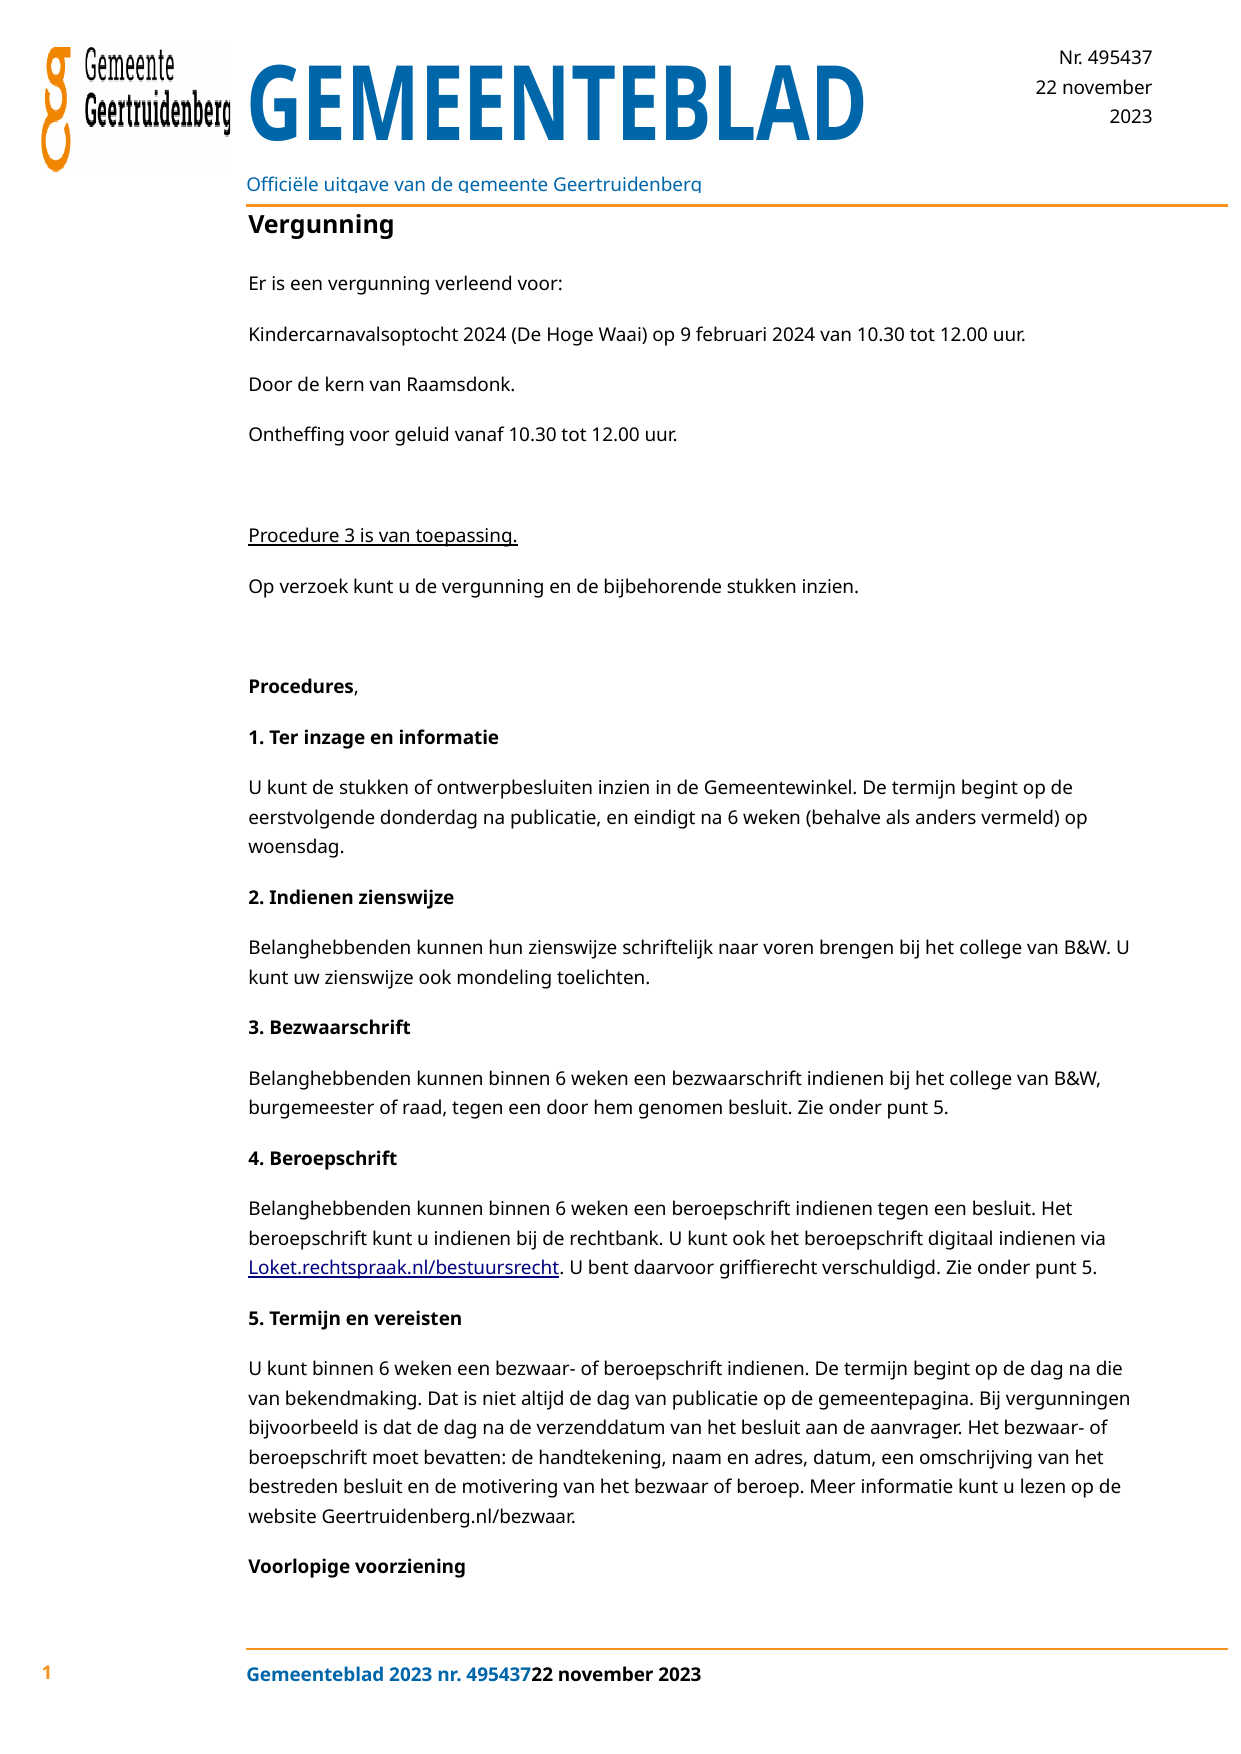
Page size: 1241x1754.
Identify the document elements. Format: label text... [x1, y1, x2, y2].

text Belanghebbenden kunnen binnen 6 weken een beroepschrift indienen tegen een besluit. Het beroepschrift kunt u indienen bij de rechtbank. U kunt ook het beroepschrift digitaal indienen via Loket.rechtspraak.nl/bestuursrecht. U bent daarvoor griffierecht verschuldigd. Zie onder punt 5. [248, 1195, 1152, 1280]
text Procedures, [248, 674, 1152, 699]
text 1. Ter inzage en informatie [248, 724, 1152, 750]
text U kunt binnen 6 weken een bezwaar- of beroepschrift indienen. De termijn begint op de dag na die van bekendmaking. Dat is niet altijd de dag van publicatie op de gemeentepagina. Bij vergunningen bijvoorbeeld is dat de dag na de verzenddatum van het besluit aan de aanvrager. Het bezwaar- of beroepschrift moet bevatten: de handtekening, naam en adres, datum, een omschrijving van het bestreden besluit en de motivering van het bezwaar of beroep. Meer informatie kunt u lezen op de website Geertruidenberg.nl/bezwaar. [248, 1355, 1152, 1529]
text 4. Beroepschrift [248, 1145, 1152, 1171]
text Belanghebbenden kunnen hun zienswijze schriftelijk naar voren brengen bij het college van B&W. U kunt uw zienswijze ook mondeling toelichten. [248, 934, 1152, 990]
text Door de kern van Raamsdonk. [248, 371, 1152, 397]
text Belanghebbenden kunnen binnen 6 weken een bezwaarschrift indienen bij het college van B&W, burgemeester of raad, tegen een door hem genomen besluit. Zie onder punt 5. [248, 1065, 1152, 1120]
text Kindercarnavalsoptocht 2024 (De Hoge Waai) op 9 februari 2024 van 10.30 tot 12.00 uur. [248, 321, 1152, 346]
text Ontheffing voor geluid vanaf 10.30 tot 12.00 uur. [248, 422, 1152, 447]
text Voorlopige voorziening [248, 1554, 1152, 1579]
picture [41, 47, 231, 172]
text 5. Termijn en vereisten [248, 1305, 1152, 1331]
text U kunt de stukken of ontwerpbesluiten inzien in de Gemeentewinkel. De termijn begint op de eerstvolgende donderdag na publicatie, en eindigt na 6 weken (behalve als anders vermeld) op woensdag. [248, 774, 1152, 859]
text Vergunning [248, 207, 1152, 241]
text Procedure 3 is van toepassing. [248, 522, 1152, 548]
text 3. Bezwaarschrift [248, 1014, 1152, 1040]
text 2. Indienen zienswijze [248, 884, 1152, 910]
text Er is een vergunning verleend voor: [248, 270, 1152, 296]
text Op verzoek kunt u de vergunning en de bijbehorende stukken inzien. [248, 573, 1152, 598]
